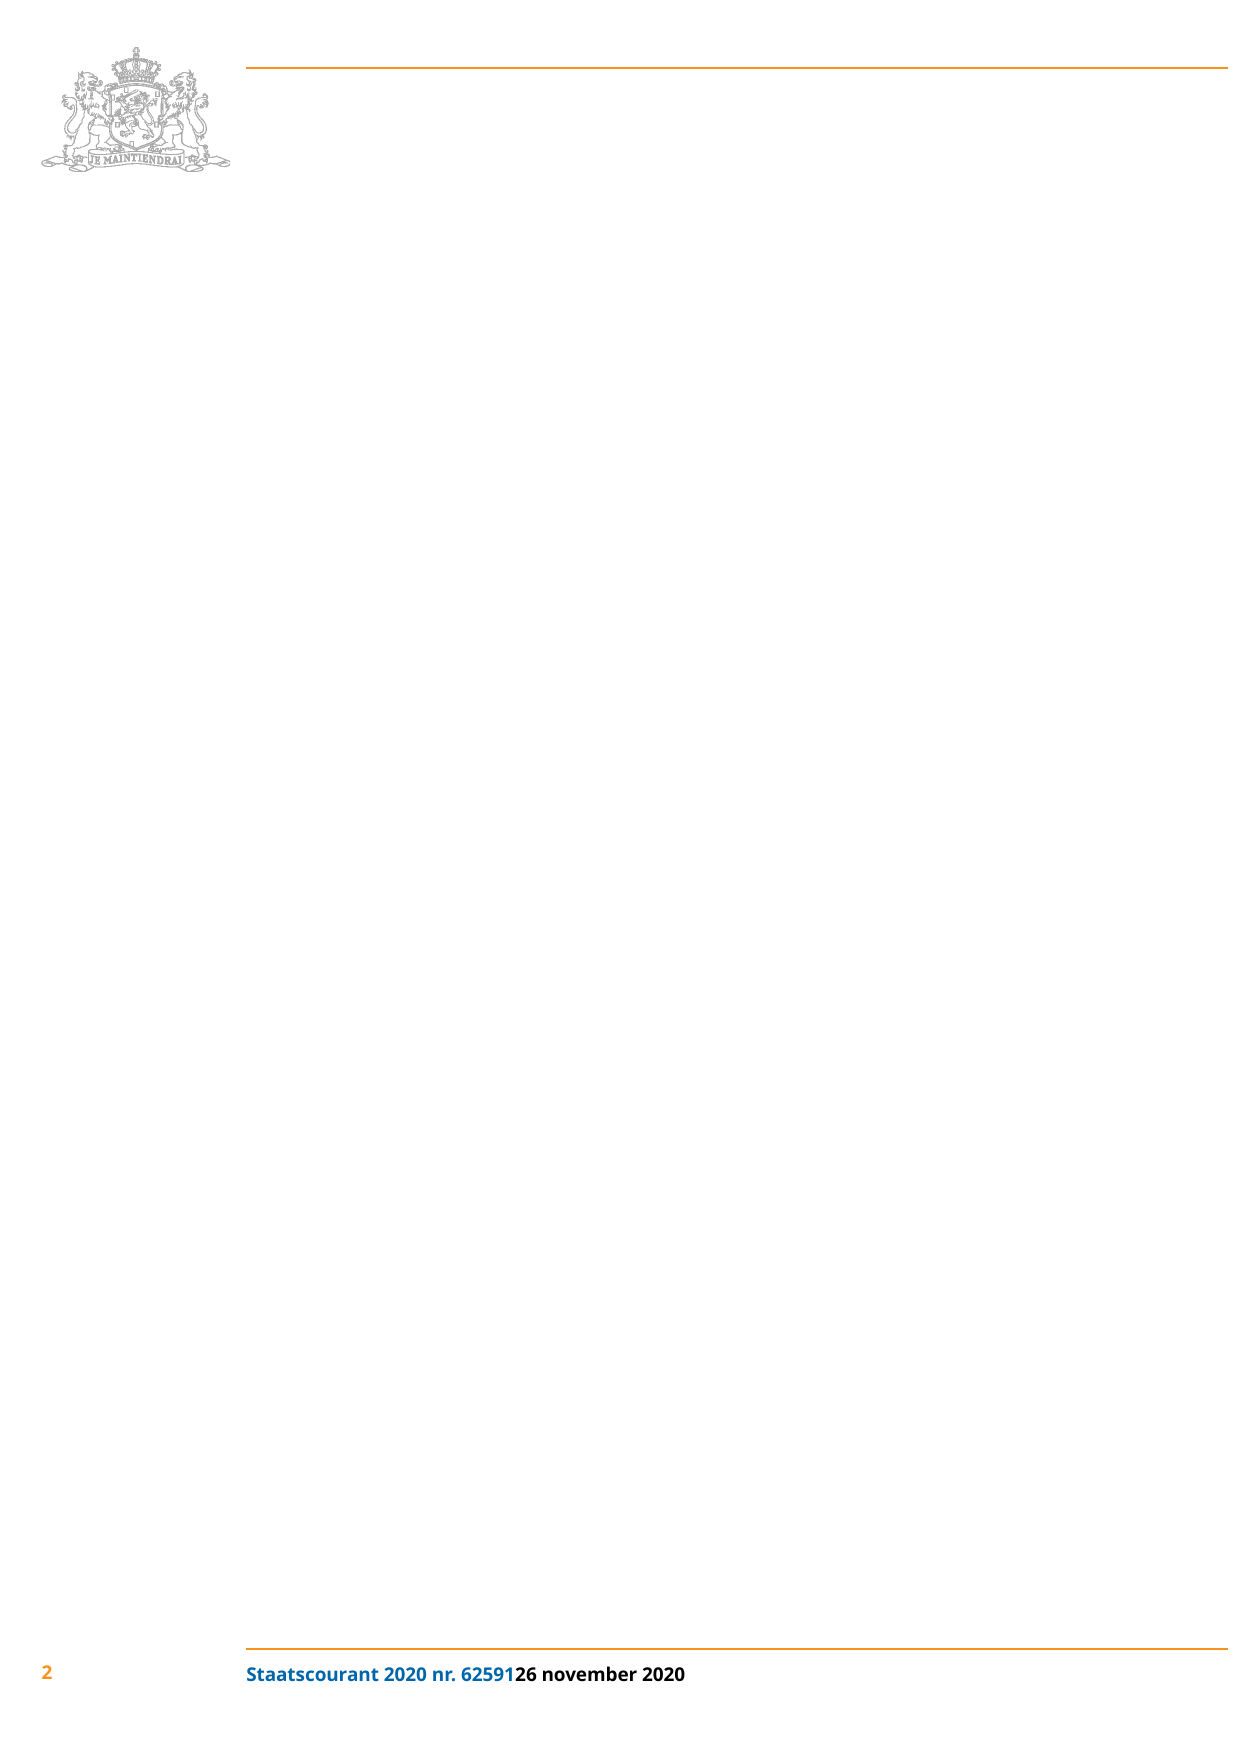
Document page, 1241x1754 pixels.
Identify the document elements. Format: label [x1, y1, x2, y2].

picture [41, 47, 231, 172]
